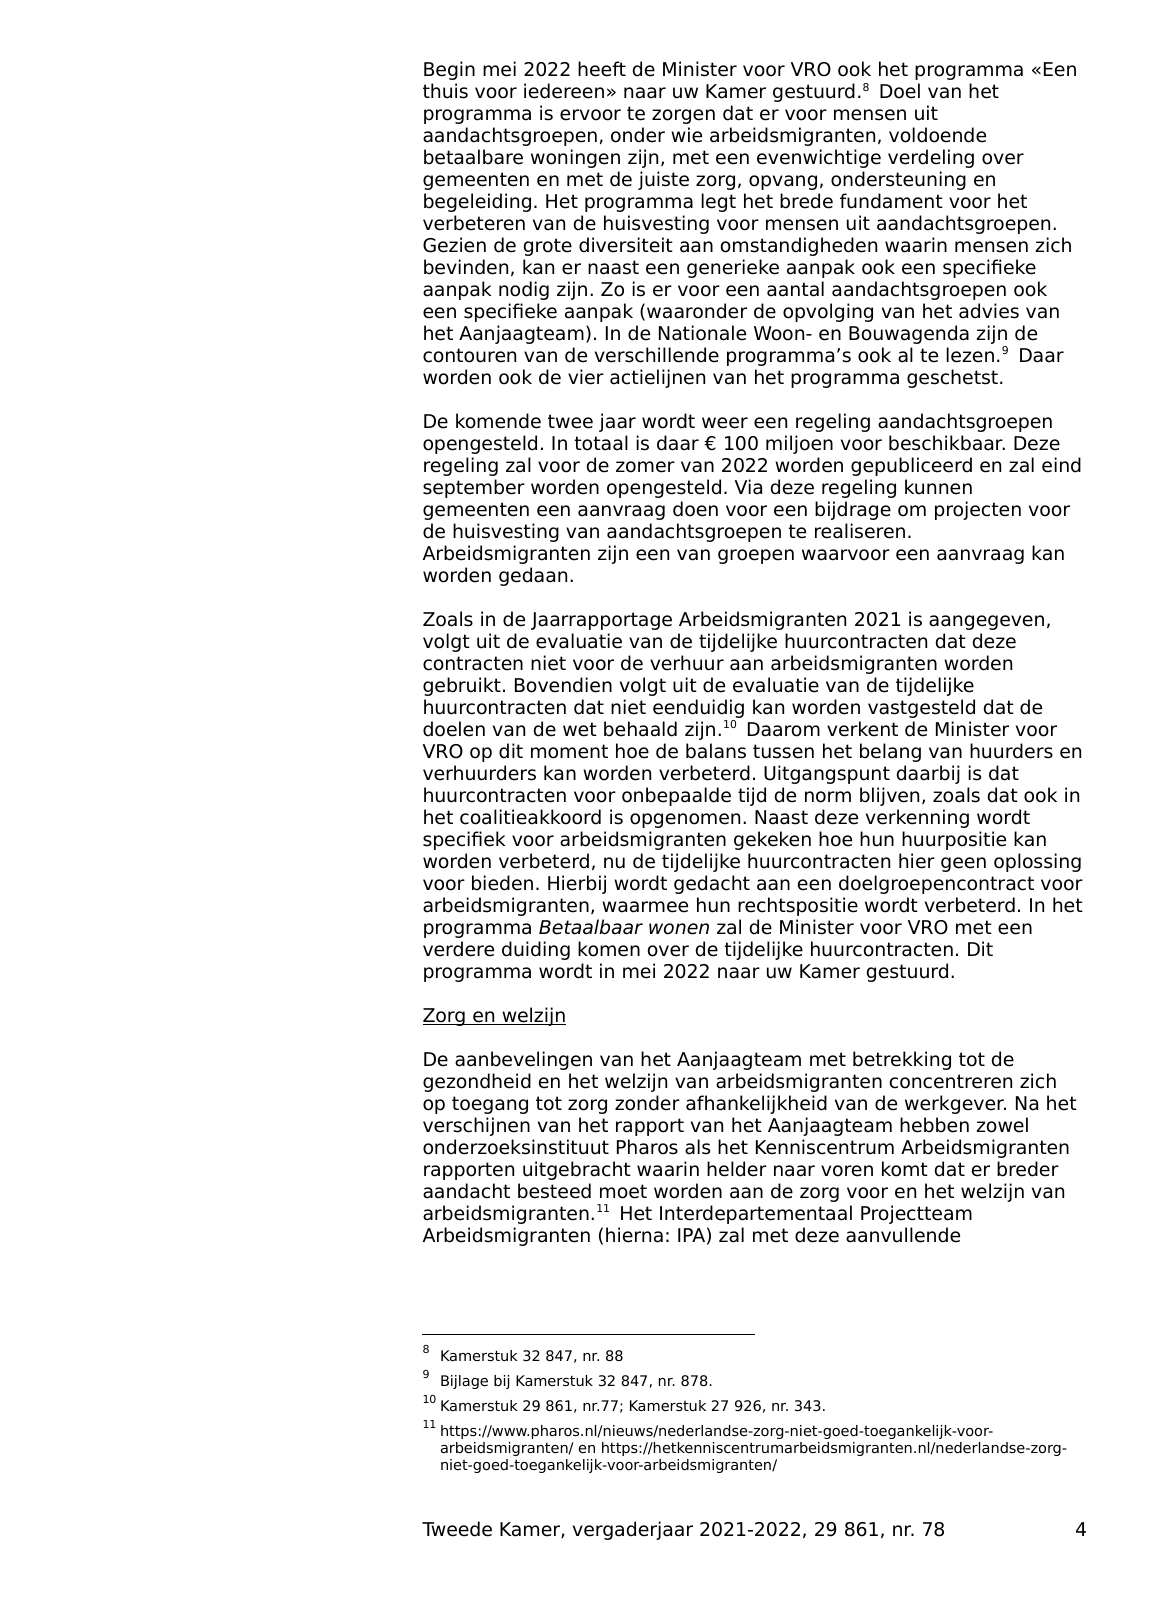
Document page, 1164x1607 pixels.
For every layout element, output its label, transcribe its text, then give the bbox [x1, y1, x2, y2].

text Kamerstuk 32 847, nr. 88 [422, 1343, 1087, 1366]
text De aanbevelingen van het Aanjaagteam met betrekking tot de gezondheid en het welzijn van arbeidsmigranten concentreren zich op toegang tot zorg zonder afhankelijkheid van de werkgever. Na het verschijnen van het rapport van het Aanjaagteam hebben zowel onderzoeksinstituut Pharos als het Kenniscentrum Arbeidsmigranten rapporten uitgebracht waarin helder naar voren komt dat er breder aandacht besteed moet worden aan de zorg voor en het welzijn van arbeidsmigranten. Het Interdepartementaal Projectteam Arbeidsmigranten (hierna: IPA) zal met deze aanvullende [422, 1049, 1087, 1247]
subtitle Zorg en welzijn [422, 1005, 1087, 1027]
text Kamerstuk 29 861, nr.77; Kamerstuk 27 926, nr. 343. [422, 1393, 1087, 1416]
text Bijlage bij Kamerstuk 32 847, nr. 878. [422, 1368, 1087, 1391]
text https://www.pharos.nl/nieuws/nederlandse-zorg-niet-goed-toegankelijk-voor-arbeidsmigranten/ en https://hetkenniscentrumarbeidsmigranten.nl/nederlandse-zorg-niet-goed-toegankelijk-voor-arbeidsmigranten/ [422, 1418, 1087, 1474]
text Zoals in de Jaarrapportage Arbeidsmigranten 2021 is aangegeven, volgt uit de evaluatie van de tijdelijke huurcontracten dat deze contracten niet voor de verhuur aan arbeidsmigranten worden gebruikt. Bovendien volgt uit de evaluatie van de tijdelijke huurcontracten dat niet eenduidig kan worden vastgesteld dat de doelen van de wet behaald zijn. Daarom verkent de Minister voor VRO op dit moment hoe de balans tussen het belang van huurders en verhuurders kan worden verbeterd. Uitgangspunt daarbij is dat huurcontracten voor onbepaalde tijd de norm blijven, zoals dat ook in het coalitieakkoord is opgenomen. Naast deze verkenning wordt specifiek voor arbeidsmigranten gekeken hoe hun huurpositie kan worden verbeterd, nu de tijdelijke huurcontracten hier geen oplossing voor bieden. Hierbij wordt gedacht aan een doelgroepencontract voor arbeidsmigranten, waarmee hun rechtspositie wordt verbeterd. In het programma Betaalbaar wonen zal de Minister voor VRO met een verdere duiding komen over de tijdelijke huurcontracten. Dit programma wordt in mei 2022 naar uw Kamer gestuurd. [422, 609, 1087, 983]
text De komende twee jaar wordt weer een regeling aandachtsgroepen opengesteld. In totaal is daar € 100 miljoen voor beschikbaar. Deze regeling zal voor de zomer van 2022 worden gepubliceerd en zal eind september worden opengesteld. Via deze regeling kunnen gemeenten een aanvraag doen voor een bijdrage om projecten voor de huisvesting van aandachtsgroepen te realiseren. Arbeidsmigranten zijn een van groepen waarvoor een aanvraag kan worden gedaan. [422, 411, 1087, 587]
text Begin mei 2022 heeft de Minister voor VRO ook het programma «Een thuis voor iedereen» naar uw Kamer gestuurd. Doel van het programma is ervoor te zorgen dat er voor mensen uit aandachtsgroepen, onder wie arbeidsmigranten, voldoende betaalbare woningen zijn, met een evenwichtige verdeling over gemeenten en met de juiste zorg, opvang, ondersteuning en begeleiding. Het programma legt het brede fundament voor het verbeteren van de huisvesting voor mensen uit aandachtsgroepen. Gezien de grote diversiteit aan omstandigheden waarin mensen zich bevinden, kan er naast een generieke aanpak ook een specifieke aanpak nodig zijn. Zo is er voor een aantal aandachtsgroepen ook een specifieke aanpak (waaronder de opvolging van het advies van het Aanjaagteam). In de Nationale Woon- en Bouwagenda zijn de contouren van de verschillende programma’s ook al te lezen. Daar worden ook de vier actielijnen van het programma geschetst. [422, 59, 1087, 389]
